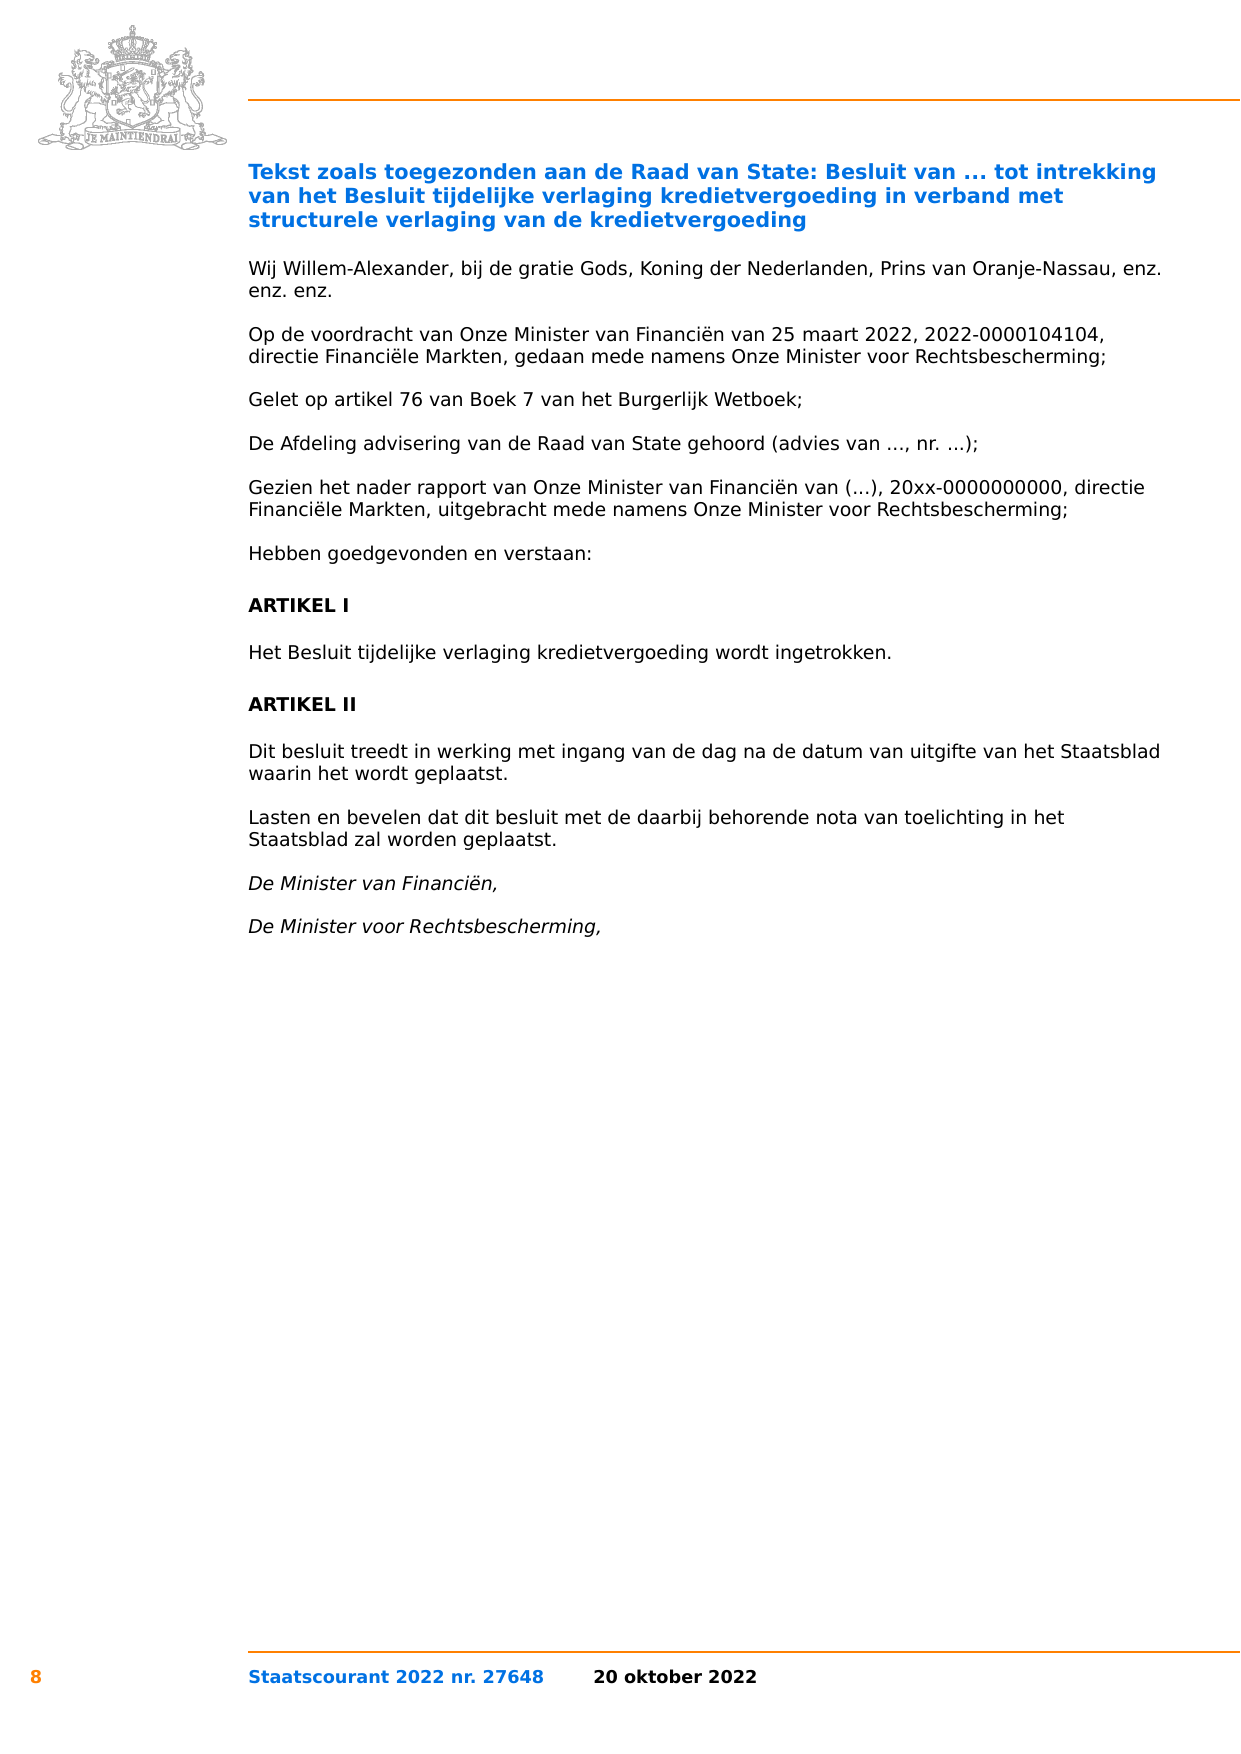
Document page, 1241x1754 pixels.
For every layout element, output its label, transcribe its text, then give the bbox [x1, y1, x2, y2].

subtitle ARTIKEL I [248, 595, 1163, 617]
text De Minister van Financiën, [248, 872, 1163, 894]
text De Minister voor Rechtsbescherming, [248, 916, 1163, 938]
text Het Besluit tijdelijke verlaging kredietvergoeding wordt ingetrokken. [248, 642, 1163, 664]
text Gezien het nader rapport van Onze Minister van Financiën van (...), 20xx-0000000000, directie Financiële Markten, uitgebracht mede namens Onze Minister voor Rechtsbescherming; [248, 477, 1163, 521]
subtitle ARTIKEL II [248, 694, 1163, 716]
text Hebben goedgevonden en verstaan: [248, 543, 1163, 565]
text Lasten en bevelen dat dit besluit met de daarbij behorende nota van toelichting in het Staatsblad zal worden geplaatst. [248, 807, 1163, 851]
text Gelet op artikel 76 van Boek 7 van het Burgerlijk Wetboek; [248, 389, 1163, 411]
picture [38, 25, 227, 150]
text Wij Willem-Alexander, bij de gratie Gods, Koning der Nederlanden, Prins van Oranje-Nassau, enz. enz. enz. [248, 258, 1163, 302]
subtitle Tekst zoals toegezonden aan de Raad van State: Besluit van ... tot intrekking van het Besluit tijdelijke verlaging kredietvergoeding in verband met structurele verlaging van de kredietvergoeding [248, 160, 1163, 233]
text Dit besluit treedt in werking met ingang van de dag na de datum van uitgifte van het Staatsblad waarin het wordt geplaatst. [248, 741, 1163, 785]
text De Afdeling advisering van de Raad van State gehoord (advies van ..., nr. ...); [248, 433, 1163, 455]
text Op de voordracht van Onze Minister van Financiën van 25 maart 2022, 2022-0000104104, directie Financiële Markten, gedaan mede namens Onze Minister voor Rechtsbescherming; [248, 323, 1163, 367]
